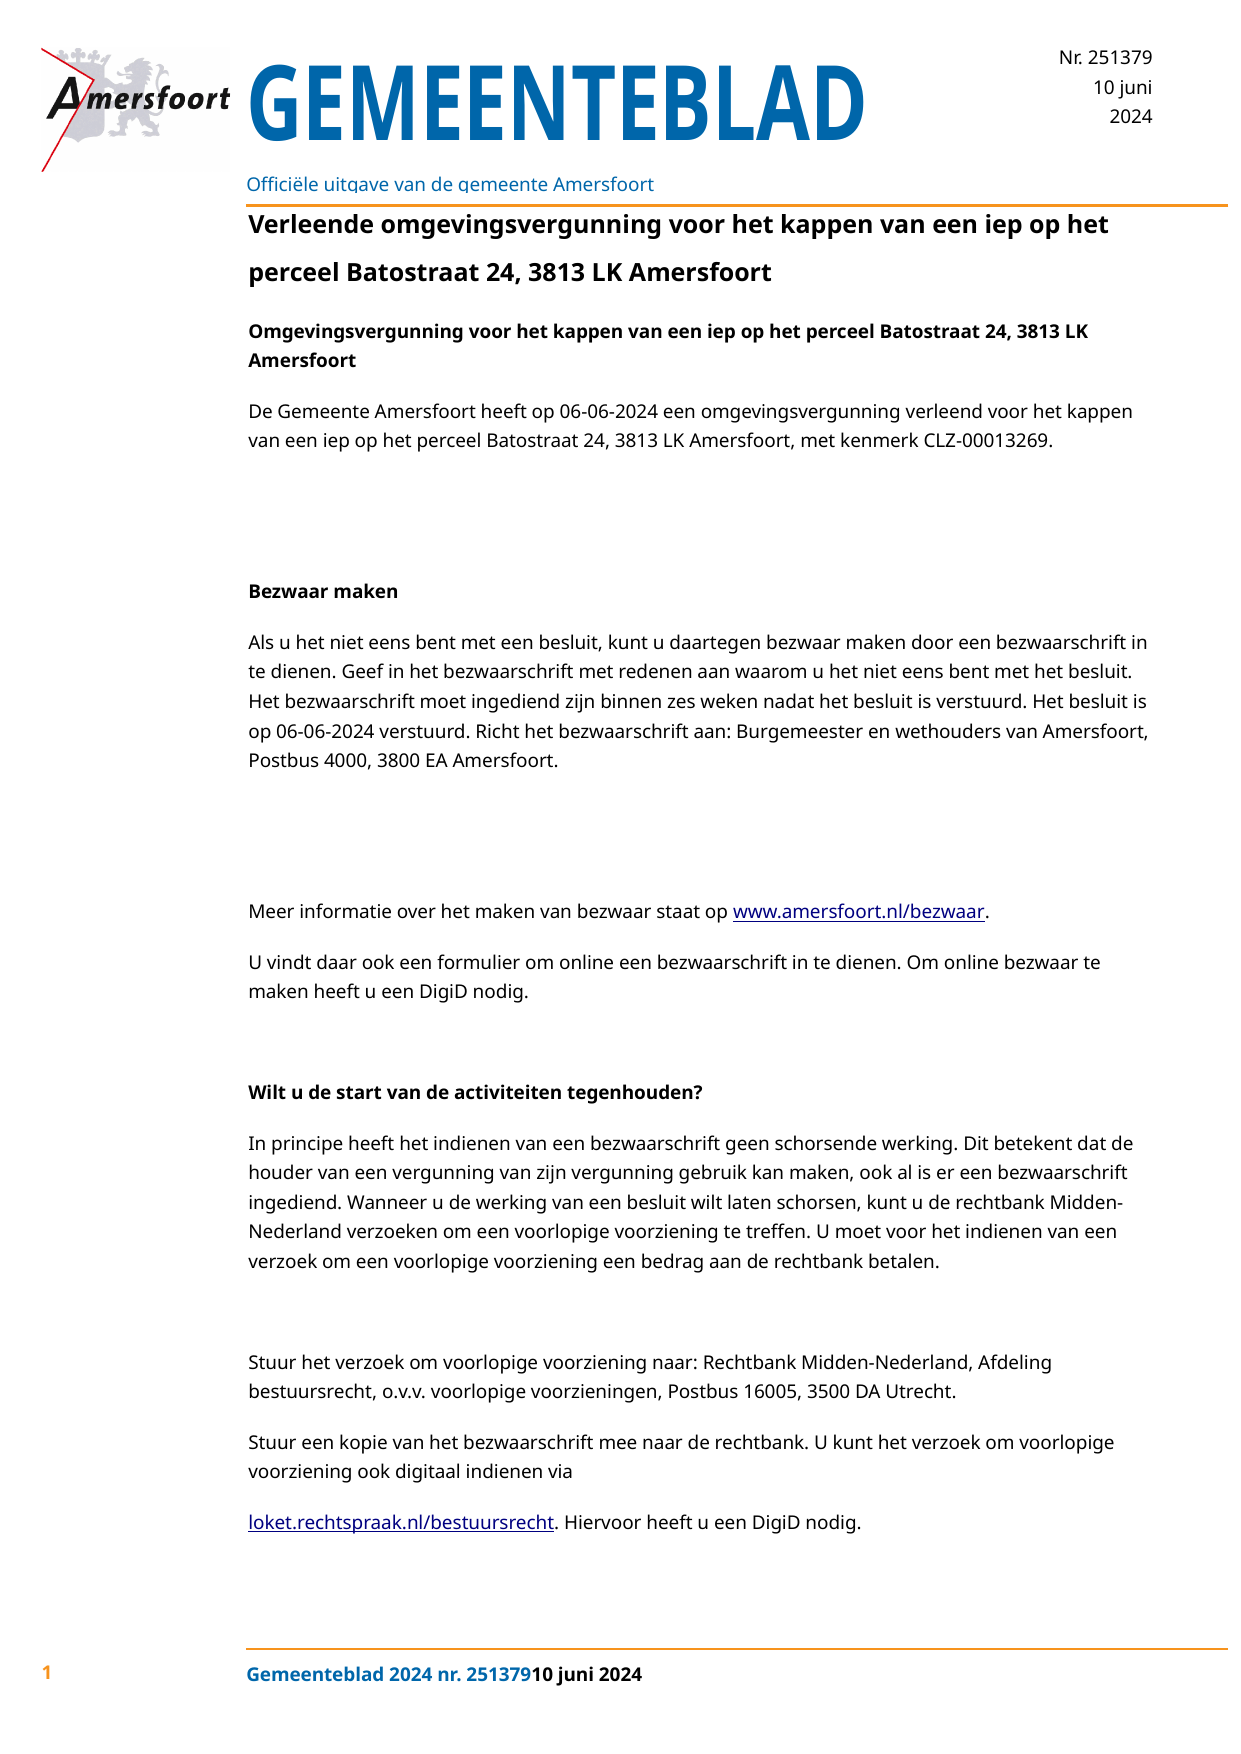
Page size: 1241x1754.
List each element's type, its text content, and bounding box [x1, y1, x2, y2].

picture [41, 47, 231, 172]
text Bezwaar maken [248, 579, 1152, 604]
text Omgevingsvergunning voor het kappen van een iep op het perceel Batostraat 24, 3813 LK Amersfoort [248, 318, 1152, 373]
text Stuur het verzoek om voorlopige voorziening naar: Rechtbank Midden-Nederland, Afdeling bestuursrecht, o.v.v. voorlopige voorzieningen, Postbus 16005, 3500 DA Utrecht. [248, 1349, 1152, 1404]
text In principe heeft het indienen van een bezwaarschrift geen schorsende werking. Dit betekent dat de houder van een vergunning van zijn vergunning gebruik kan maken, ook al is er een bezwaarschrift ingediend. Wanneer u de werking van een besluit wilt laten schorsen, kunt u de rechtbank Midden-Nederland verzoeken om een voorlopige voorziening te treffen. U moet voor het indienen van een verzoek om een voorlopige voorziening een bedrag aan de rechtbank betalen. [248, 1130, 1152, 1274]
text U vindt daar ook een formulier om online een bezwaarschrift in te dienen. Om online bezwaar te maken heeft u een DigiD nodig. [248, 949, 1152, 1004]
text De Gemeente Amersfoort heeft op 06-06-2024 een omgevingsvergunning verleend voor het kappen van een iep op het perceel Batostraat 24, 3813 LK Amersfoort, met kenmerk CLZ-00013269. [248, 398, 1152, 453]
text Wilt u de start van de activiteiten tegenhouden? [248, 1079, 1152, 1105]
text Verleende omgevingsvergunning voor het kappen van een iep op het perceel Batostraat 24, 3813 LK Amersfoort [248, 207, 1152, 288]
text Stuur een kopie van het bezwaarschrift mee naar de rechtbank. U kunt het verzoek om voorlopige voorziening ook digitaal indienen via [248, 1429, 1152, 1484]
text Meer informatie over het maken van bezwaar staat op www.amersfoort.nl/bezwaar. [248, 899, 1152, 924]
text Als u het niet eens bent met een besluit, kunt u daartegen bezwaar maken door een bezwaarschrift in te dienen. Geef in het bezwaarschrift met redenen aan waarom u het niet eens bent met het besluit. Het bezwaarschrift moet ingediend zijn binnen zes weken nadat het besluit is verstuurd. Het besluit is op 06-06-2024 verstuurd. Richt het bezwaarschrift aan: Burgemeester en wethouders van Amersfoort, Postbus 4000, 3800 EA Amersfoort. [248, 629, 1152, 773]
text loket.rechtspraak.nl/bestuursrecht. Hiervoor heeft u een DigiD nodig. [248, 1509, 1152, 1535]
